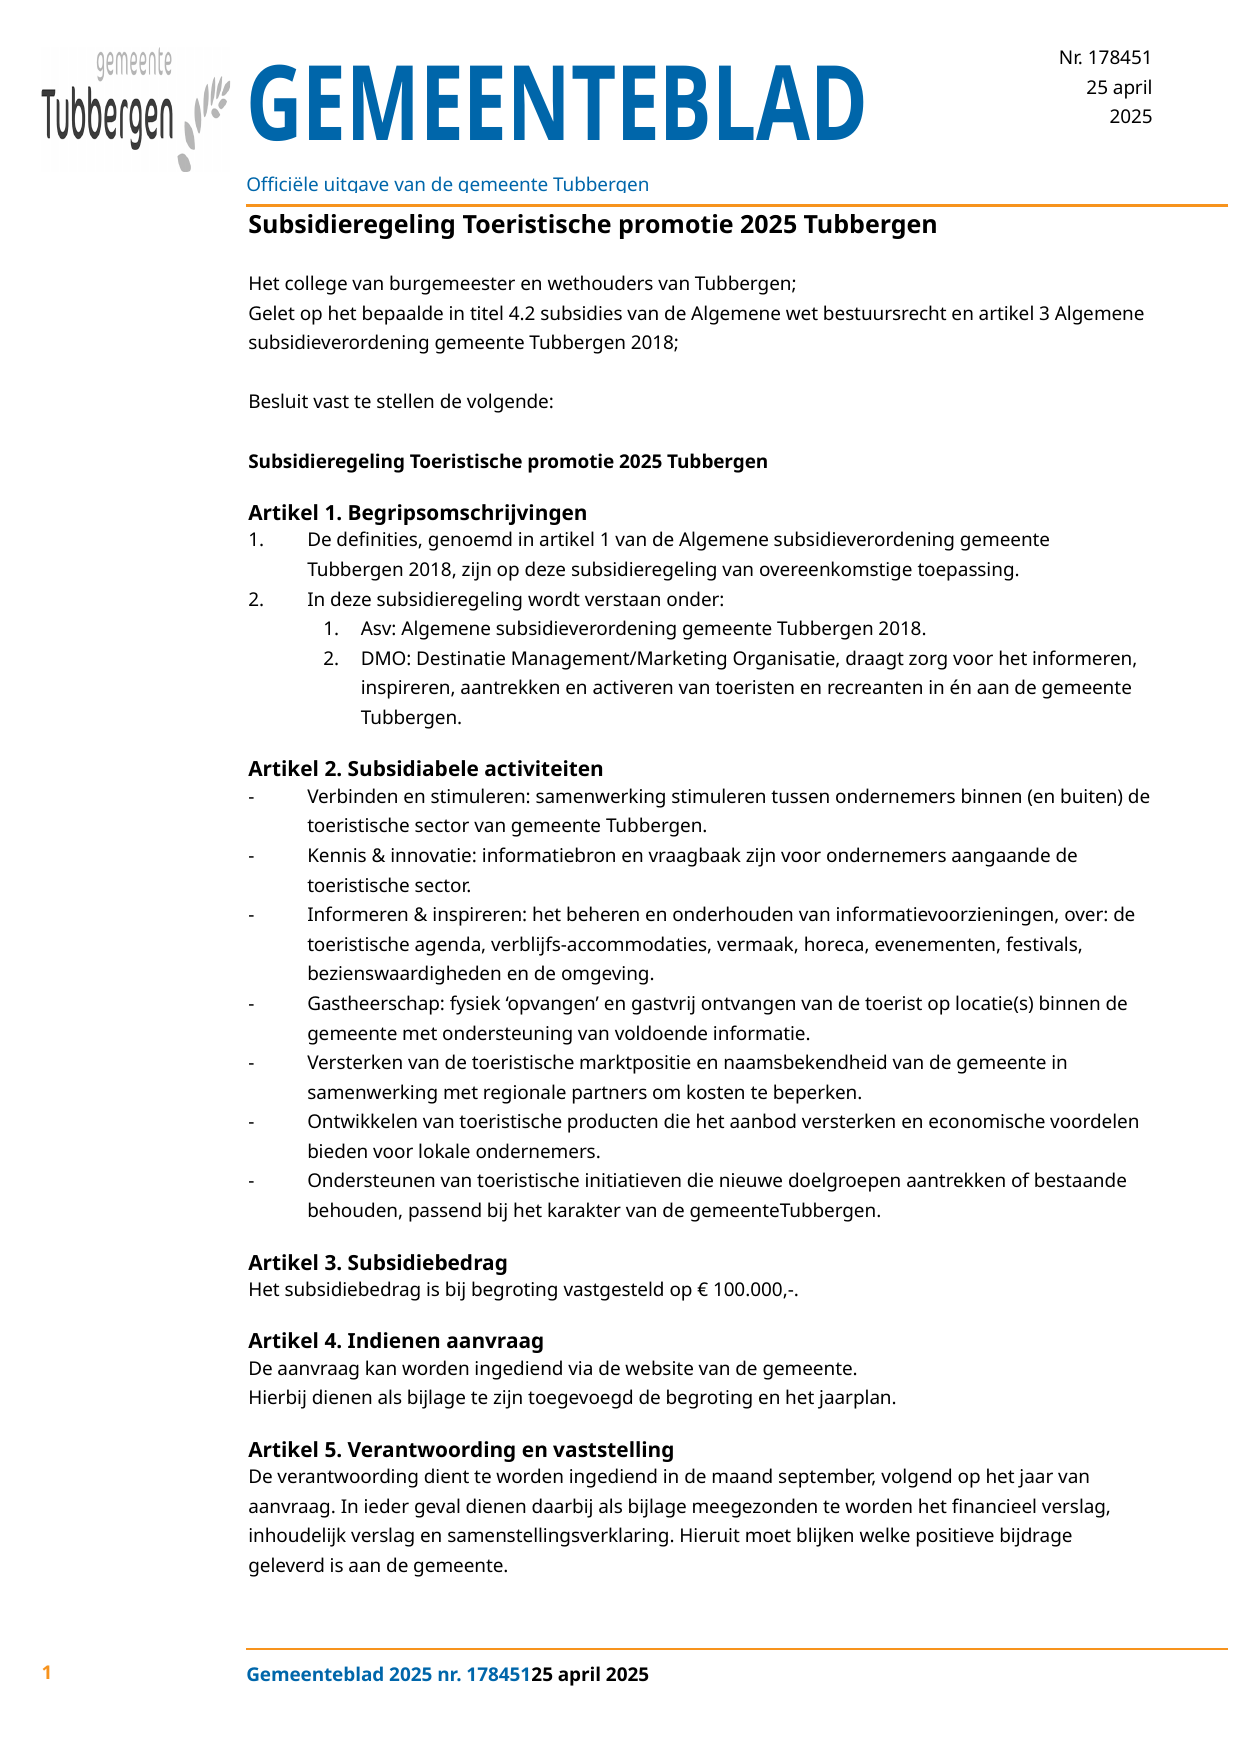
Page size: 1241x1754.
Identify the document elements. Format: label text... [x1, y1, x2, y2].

text Besluit vast te stellen de volgende: [248, 389, 1152, 414]
list Asv: Algemene subsidieverordening gemeente Tubbergen 2018. [323, 615, 1152, 641]
text De verantwoording dient te worden ingediend in de maand september, volgend op het jaar van aanvraag. In ieder geval dienen daarbij als bijlage meegezonden te worden het financieel verslag, inhoudelijk verslag en samenstellingsverklaring. Hieruit moet blijken welke positieve bijdrage geleverd is aan de gemeente. [248, 1463, 1152, 1578]
list Gastheerschap: fysiek ‘opvangen’ en gastvrij ontvangen van de toerist op locatie(s) binnen de gemeente met ondersteuning van voldoende informatie. [248, 990, 1152, 1045]
text Subsidieregeling Toeristische promotie 2025 Tubbergen [248, 207, 1152, 241]
text Subsidieregeling Toeristische promotie 2025 Tubbergen [248, 448, 1152, 473]
list In deze subsidieregeling wordt verstaan onder: [248, 586, 1152, 612]
text Het college van burgemeester en wethouders van Tubbergen; [248, 270, 1152, 296]
text Artikel 1. Begripsomschrijvingen [248, 498, 1152, 527]
text Artikel 2. Subsidiabele activiteiten [248, 754, 1152, 783]
list De definities, genoemd in artikel 1 van de Algemene subsidieverordening gemeente Tubbergen 2018, zijn op deze subsidieregeling van overeenkomstige toepassing. [248, 527, 1152, 582]
picture [41, 47, 231, 172]
list Versterken van de toeristische marktpositie en naamsbekendheid van de gemeente in samenwerking met regionale partners om kosten te beperken. [248, 1049, 1152, 1104]
text Artikel 4. Indienen aanvraag [248, 1326, 1152, 1355]
text De aanvraag kan worden ingediend via de website van de gemeente. [248, 1355, 1152, 1381]
text Gelet op het bepaalde in titel 4.2 subsidies van de Algemene wet bestuursrecht en artikel 3 Algemene subsidieverordening gemeente Tubbergen 2018; [248, 300, 1152, 355]
list Verbinden en stimuleren: samenwerking stimuleren tussen ondernemers binnen (en buiten) de toeristische sector van gemeente Tubbergen. [248, 783, 1152, 838]
text Het subsidiebedrag is bij begroting vastgesteld op € 100.000,-. [248, 1276, 1152, 1302]
list Ontwikkelen van toeristische producten die het aanbod versterken en economische voordelen bieden voor lokale ondernemers. [248, 1108, 1152, 1164]
text Artikel 5. Verantwoording en vaststelling [248, 1435, 1152, 1463]
list DMO: Destinatie Management/Marketing Organisatie, draagt zorg voor het informeren, inspireren, aantrekken en activeren van toeristen en recreanten in én aan de gemeente Tubbergen. [323, 645, 1152, 730]
text Artikel 3. Subsidiebedrag [248, 1248, 1152, 1276]
list Informeren & inspireren: het beheren en onderhouden van informatievoorzieningen, over: de toeristische agenda, verblijfs-accommodaties, vermaak, horeca, evenementen, festivals, bezienswaardigheden en de omgeving. [248, 901, 1152, 986]
list Kennis & innovatie: informatiebron en vraagbaak zijn voor ondernemers aangaande de toeristische sector. [248, 842, 1152, 897]
list Ondersteunen van toeristische initiatieven die nieuwe doelgroepen aantrekken of bestaande behouden, passend bij het karakter van de gemeenteTubbergen. [248, 1168, 1152, 1223]
text Hierbij dienen als bijlage te zijn toegevoegd de begroting en het jaarplan. [248, 1384, 1152, 1410]
